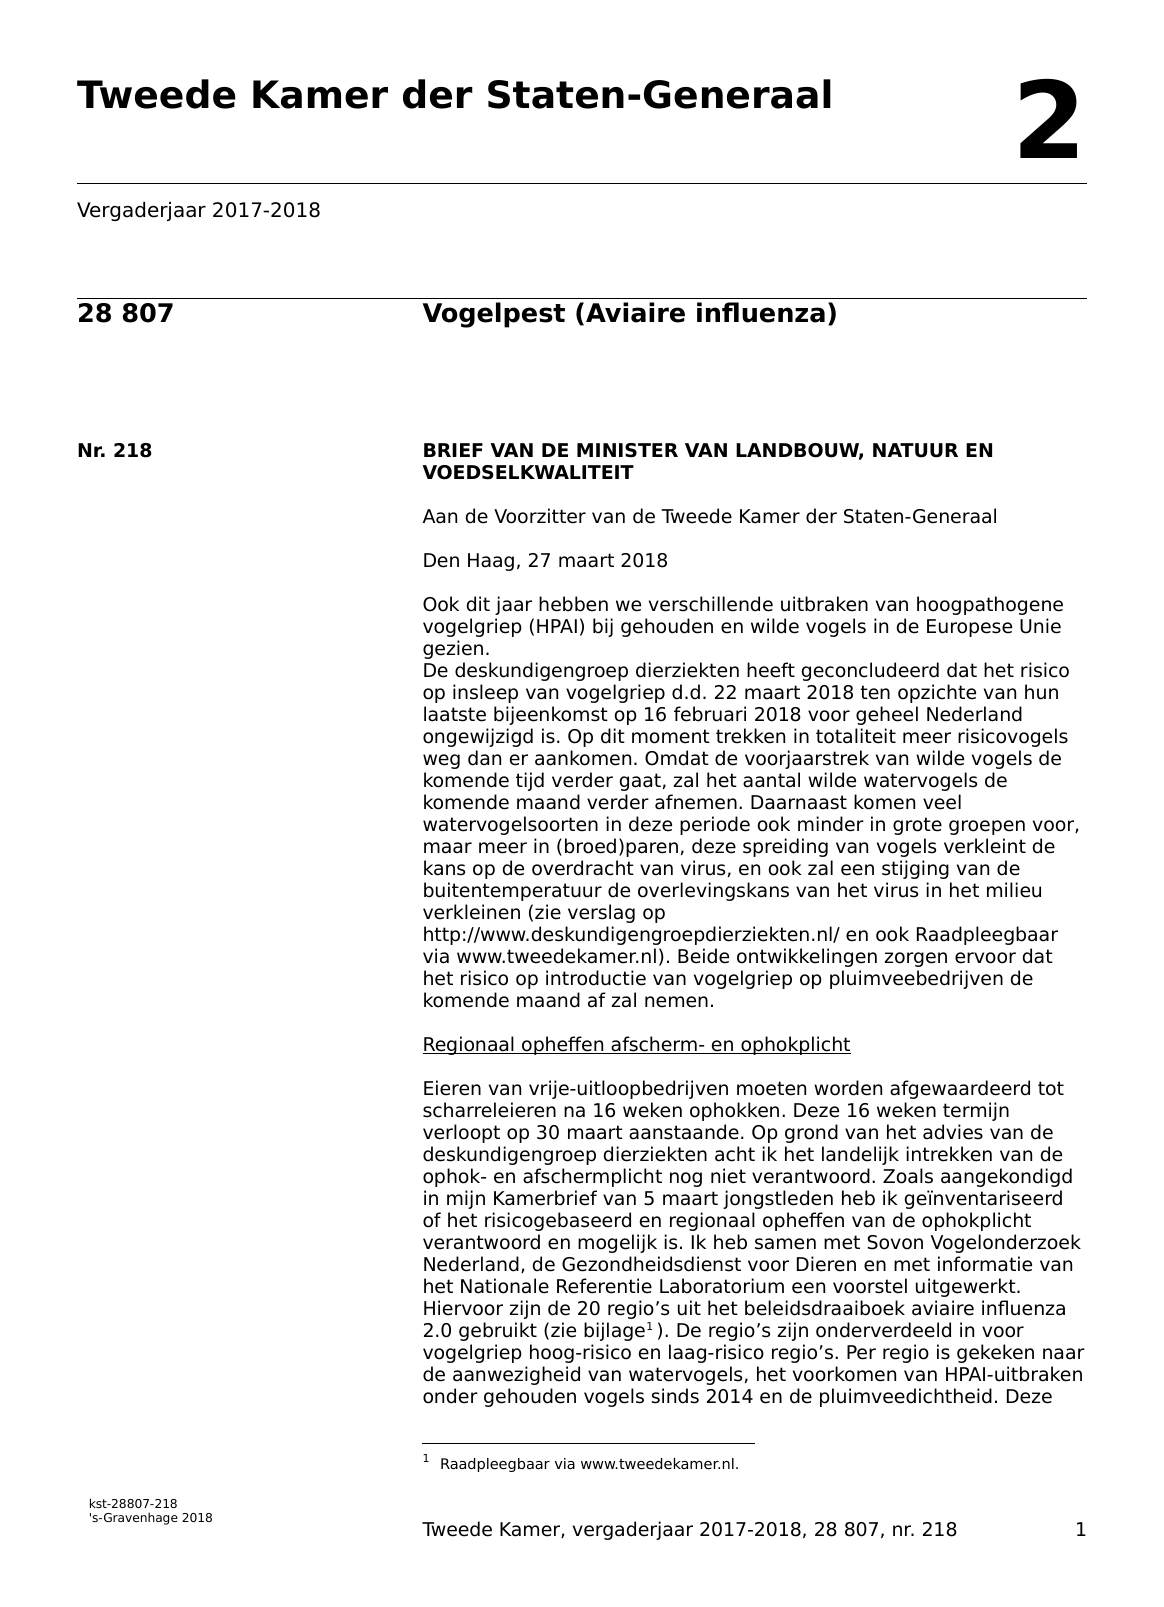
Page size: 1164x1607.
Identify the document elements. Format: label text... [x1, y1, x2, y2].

table_header 2 [886, 59, 1087, 183]
text Aan de Voorzitter van de Tweede Kamer der Staten-Generaal [422, 506, 1087, 528]
text Eieren van vrije-uitloopbedrijven moeten worden afgewaardeerd tot scharreleieren na 16 weken ophokken. Deze 16 weken termijn verloopt op 30 maart aanstaande. Op grond van het advies van de deskundigengroep dierziekten acht ik het landelijk intrekken van de ophok- en afschermplicht nog niet verantwoord. Zoals aangekondigd in mijn Kamerbrief van 5 maart jongstleden heb ik geïnventariseerd of het risicogebaseerd en regionaal opheffen van de ophokplicht verantwoord en mogelijk is. Ik heb samen met Sovon Vogelonderzoek Nederland, de Gezondheidsdienst voor Dieren en met informatie van het Nationale Referentie Laboratorium een voorstel uitgewerkt. Hiervoor zijn de 20 regio’s uit het beleidsdraaiboek aviaire influenza 2.0 gebruikt (zie bijlage). De regio’s zijn onderverdeeld in voor vogelgriep hoog-risico en laag-risico regio’s. Per regio is gekeken naar de aanwezigheid van watervogels, het voorkomen van HPAI-uitbraken onder gehouden vogels sinds 2014 en de pluimveedichtheid. Deze [422, 1078, 1087, 1408]
text Ook dit jaar hebben we verschillende uitbraken van hoogpathogene vogelgriep (HPAI) bij gehouden en wilde vogels in de Europese Unie gezien. [422, 594, 1087, 660]
text 's-Gravenhage 2018 [88, 1511, 323, 1525]
text Raadpleegbaar via www.tweedekamer.nl. [422, 1452, 1087, 1474]
text Den Haag, 27 maart 2018 [422, 550, 1087, 572]
subtitle 28 807 Vogelpest (Aviaire influenza) [77, 299, 1087, 329]
text kst-28807-218 [88, 1497, 323, 1511]
subtitle Regionaal opheffen afscherm- en ophokplicht [422, 1034, 1087, 1056]
table_header Tweede Kamer der Staten-Generaal [77, 59, 886, 183]
text De deskundigengroep dierziekten heeft geconcludeerd dat het risico op insleep van vogelgriep d.d. 22 maart 2018 ten opzichte van hun laatste bijeenkomst op 16 februari 2018 voor geheel Nederland ongewijzigd is. Op dit moment trekken in totaliteit meer risicovogels weg dan er aankomen. Omdat de voorjaarstrek van wilde vogels de komende tijd verder gaat, zal het aantal wilde watervogels de komende maand verder afnemen. Daarnaast komen veel watervogelsoorten in deze periode ook minder in grote groepen voor, maar meer in (broed)paren, deze spreiding van vogels verkleint de kans op de overdracht van virus, en ook zal een stijging van de buitentemperatuur de overlevingskans van het virus in het milieu verkleinen (zie verslag op http://www.deskundigengroepdierziekten.nl/ en ook Raadpleegbaar via www.tweedekamer.nl). Beide ontwikkelingen zorgen ervoor dat het risico op introductie van vogelgriep op pluimveebedrijven de komende maand af zal nemen. [422, 660, 1087, 1012]
table_cell Vergaderjaar 2017-2018 [77, 184, 1087, 298]
subtitle Nr. 218 BRIEF VAN DE MINISTER VAN LANDBOUW, NATUUR EN VOEDSELKWALITEIT [77, 440, 1087, 484]
